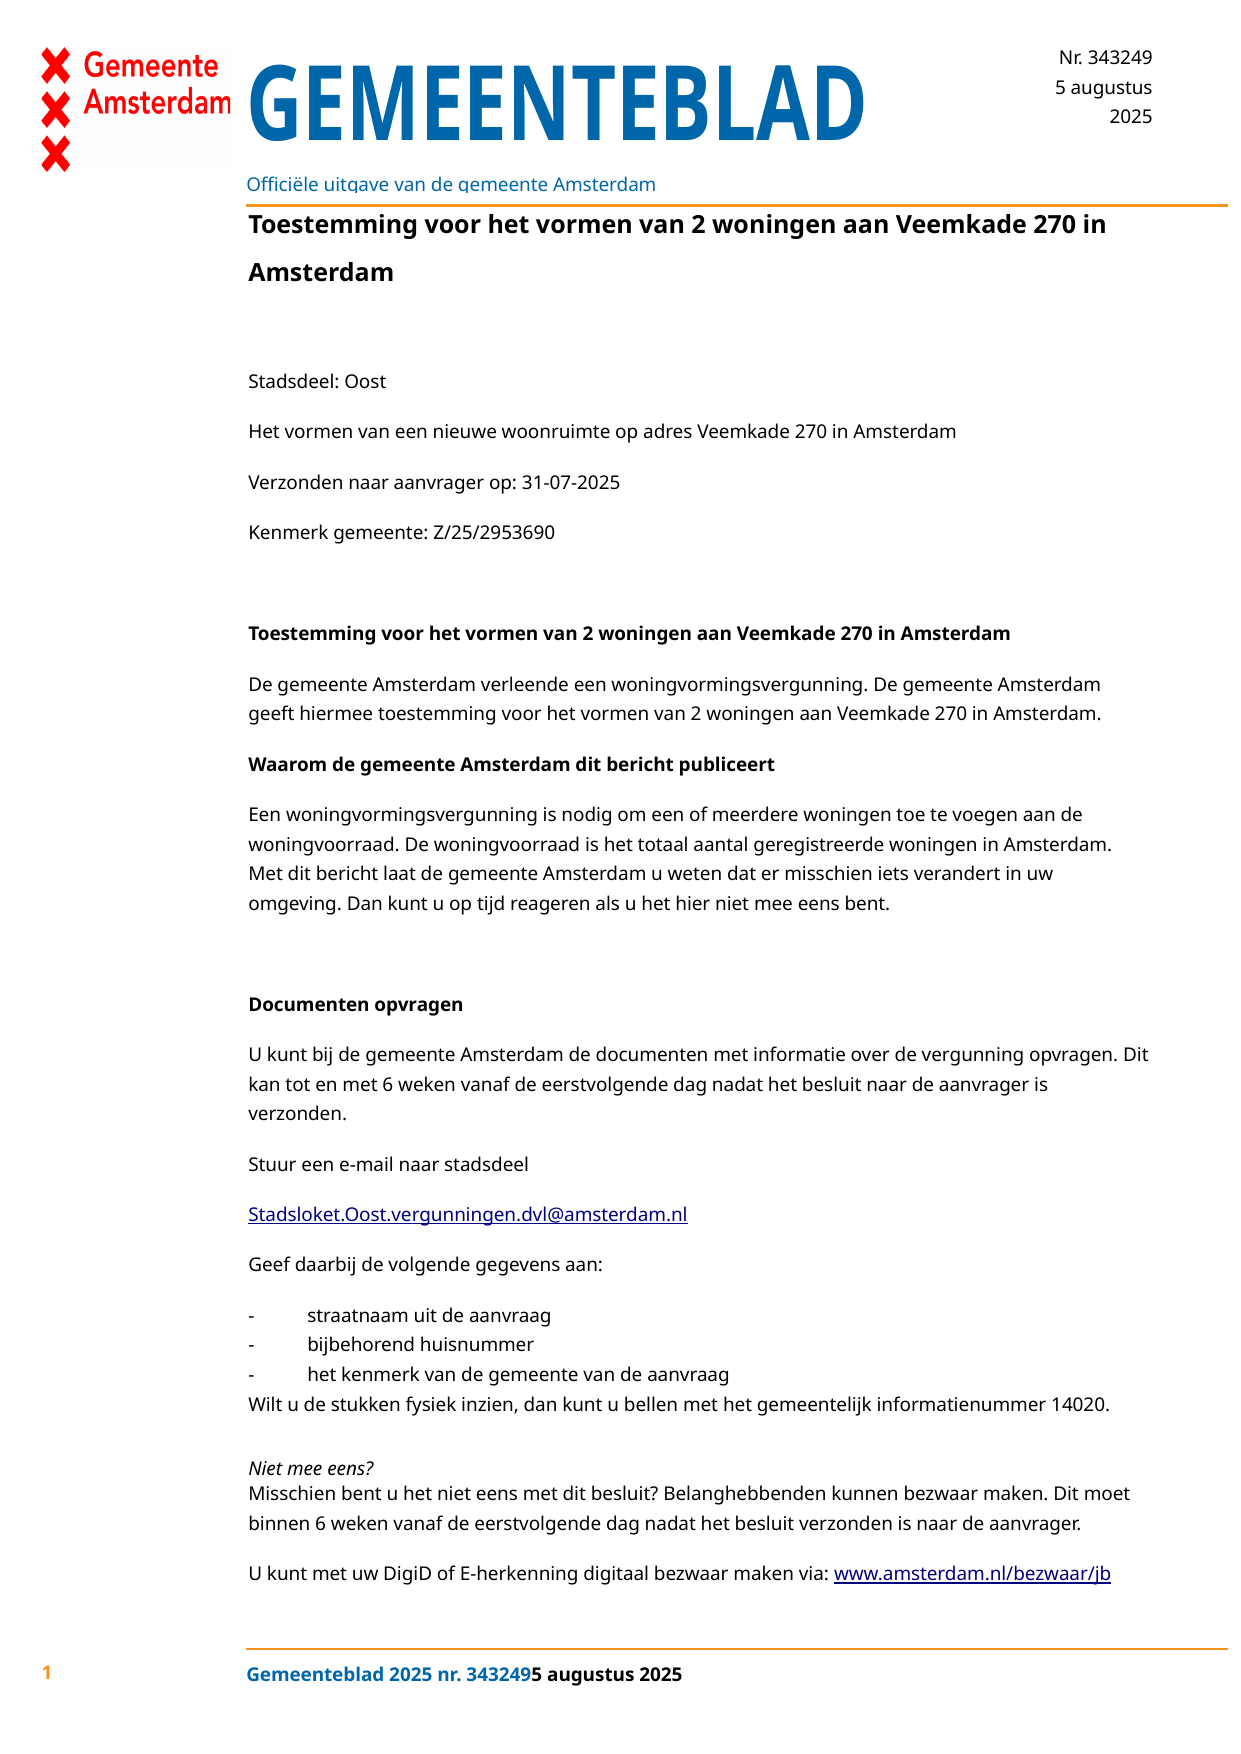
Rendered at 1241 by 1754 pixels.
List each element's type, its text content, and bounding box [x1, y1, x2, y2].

text Het vormen van een nieuwe woonruimte op adres Veemkade 270 in Amsterdam [248, 419, 1152, 444]
text Waarom de gemeente Amsterdam dit bericht publiceert [248, 751, 1152, 777]
text Geef daarbij de volgende gegevens aan: [248, 1252, 1152, 1277]
text Misschien bent u het niet eens met dit besluit? Belanghebbenden kunnen bezwaar maken. Dit moet binnen 6 weken vanaf de eerstvolgende dag nadat het besluit verzonden is naar de aanvrager. [248, 1481, 1152, 1536]
text Wilt u de stukken fysiek inzien, dan kunt u bellen met het gemeentelijk informatienummer 14020. [248, 1391, 1152, 1417]
picture [41, 47, 231, 172]
text Stuur een e-mail naar stadsdeel [248, 1151, 1152, 1177]
text U kunt met uw DigiD of E-herkenning digitaal bezwaar maken via: www.amsterdam.nl/bezwaar/jb [248, 1561, 1152, 1586]
text Een woningvormingsvergunning is nodig om een of meerdere woningen toe te voegen aan de woningvoorraad. De woningvoorraad is het totaal aantal geregistreerde woningen in Amsterdam. Met dit bericht laat de gemeente Amsterdam u weten dat er misschien iets verandert in uw omgeving. Dan kunt u op tijd reageren als u het hier niet mee eens bent. [248, 801, 1152, 916]
text Kenmerk gemeente: Z/25/2953690 [248, 519, 1152, 545]
list straatnaam uit de aanvraag [248, 1302, 1152, 1328]
text U kunt bij de gemeente Amsterdam de documenten met informatie over de vergunning opvragen. Dit kan tot en met 6 weken vanaf de eerstvolgende dag nadat het besluit naar de aanvrager is verzonden. [248, 1041, 1152, 1126]
list bijbehorend huisnummer [248, 1332, 1152, 1357]
text Toestemming voor het vormen van 2 woningen aan Veemkade 270 in Amsterdam [248, 207, 1152, 288]
text Niet mee eens? [248, 1455, 1152, 1481]
text Verzonden naar aanvrager op: 31-07-2025 [248, 469, 1152, 495]
text Documenten opvragen [248, 991, 1152, 1017]
text Stadsdeel: Oost [248, 368, 1152, 394]
text Toestemming voor het vormen van 2 woningen aan Veemkade 270 in Amsterdam [248, 620, 1152, 646]
list het kenmerk van de gemeente van de aanvraag [248, 1361, 1152, 1387]
text Stadsloket.Oost.vergunningen.dvl@amsterdam.nl [248, 1201, 1152, 1227]
text De gemeente Amsterdam verleende een woningvormingsvergunning. De gemeente Amsterdam geeft hiermee toestemming voor het vormen van 2 woningen aan Veemkade 270 in Amsterdam. [248, 671, 1152, 726]
